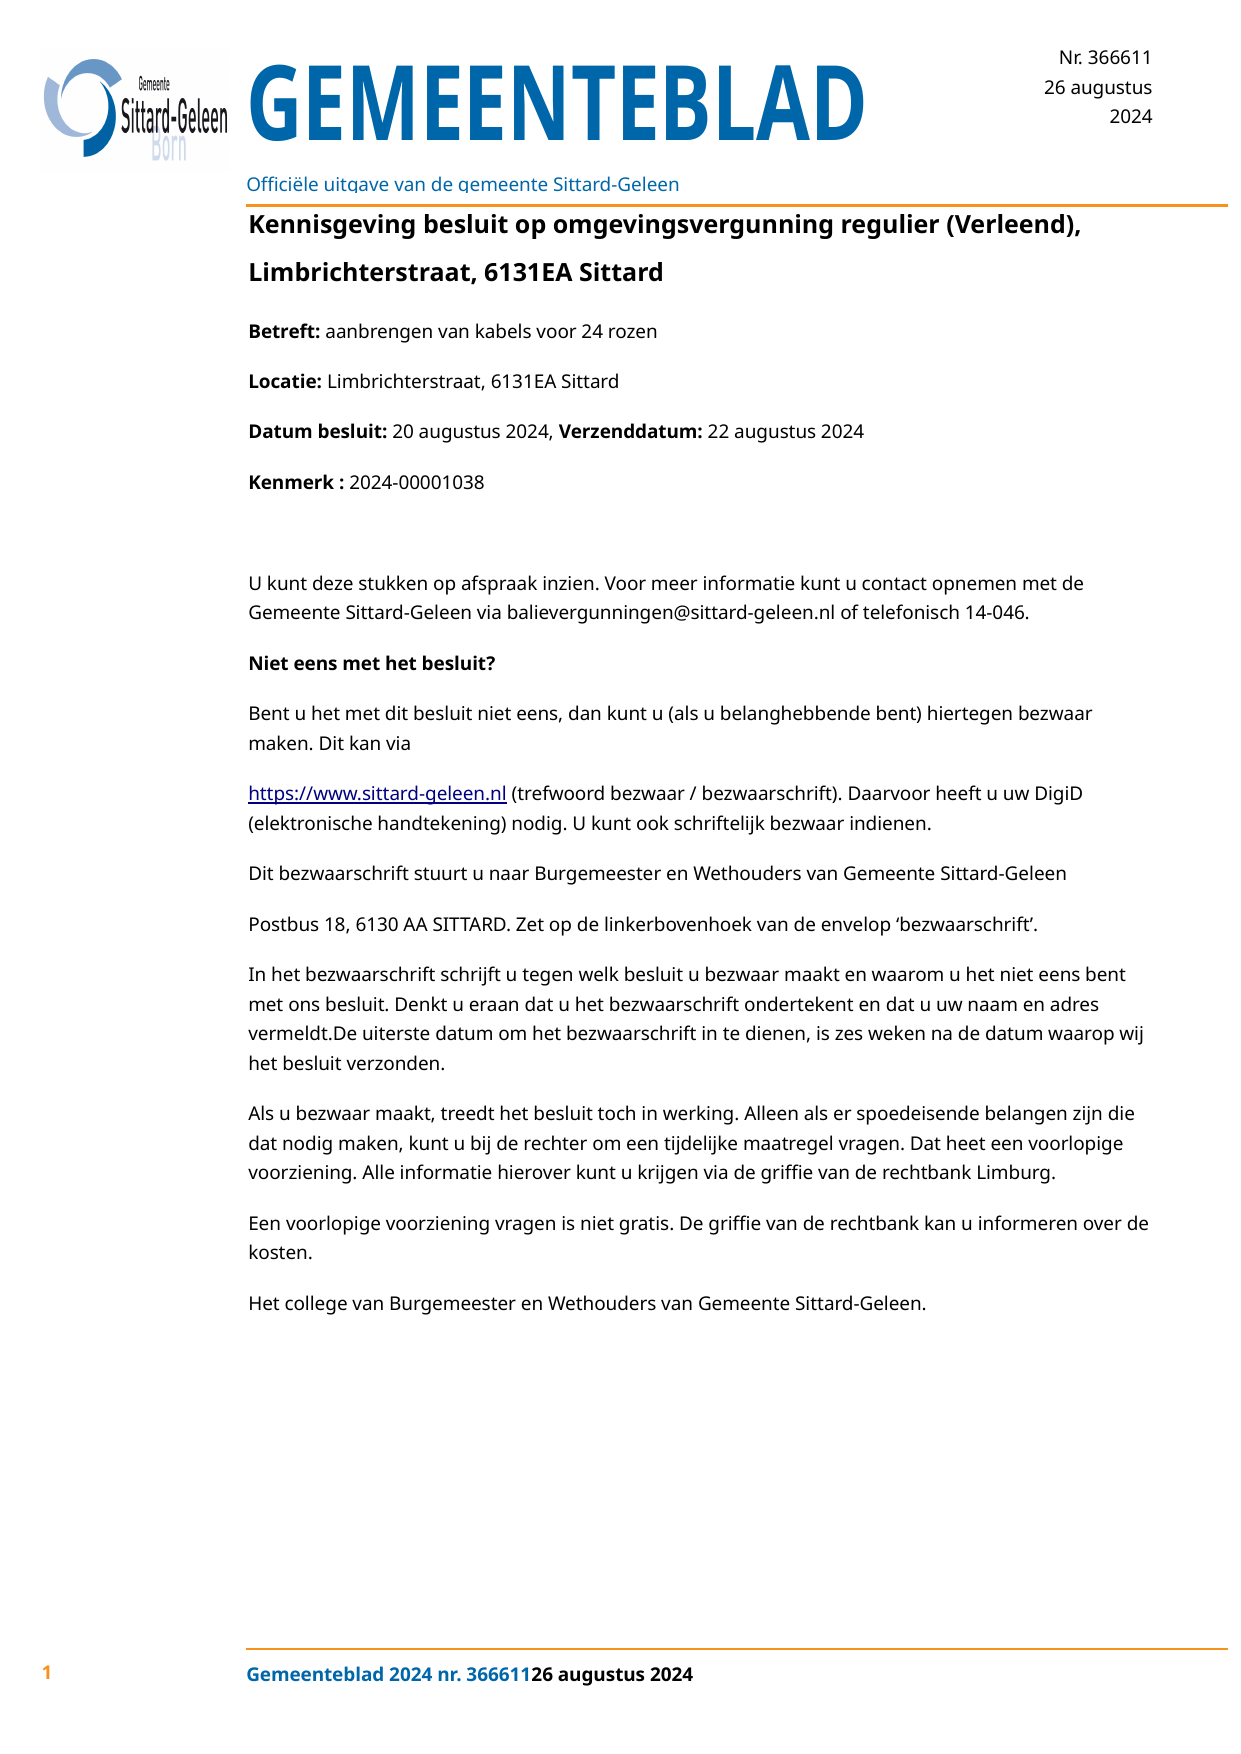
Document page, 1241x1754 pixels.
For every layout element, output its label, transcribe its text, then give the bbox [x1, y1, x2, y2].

text U kunt deze stukken op afspraak inzien. Voor meer informatie kunt u contact opnemen met de Gemeente Sittard-Geleen via balievergunningen@sittard-geleen.nl of telefonisch 14-046. [248, 570, 1152, 625]
picture [41, 47, 231, 172]
text Bent u het met dit besluit niet eens, dan kunt u (als u belanghebbende bent) hiertegen bezwaar maken. Dit kan via [248, 700, 1152, 756]
text Postbus 18, 6130 AA SITTARD. Zet op de linkerbovenhoek van de envelop ‘bezwaarschrift’. [248, 911, 1152, 937]
text Het college van Burgemeester en Wethouders van Gemeente Sittard-Geleen. [248, 1290, 1152, 1316]
text Kennisgeving besluit op omgevingsvergunning regulier (Verleend), Limbrichterstraat, 6131EA Sittard [248, 207, 1152, 288]
text Datum besluit: 20 augustus 2024, Verzenddatum: 22 augustus 2024 [248, 419, 1152, 444]
text Betreft: aanbrengen van kabels voor 24 rozen [248, 318, 1152, 344]
text https://www.sittard-geleen.nl (trefwoord bezwaar / bezwaarschrift). Daarvoor heeft u uw DigiD (elektronische handtekening) nodig. U kunt ook schriftelijk bezwaar indienen. [248, 780, 1152, 836]
text Als u bezwaar maakt, treedt het besluit toch in werking. Alleen als er spoedeisende belangen zijn die dat nodig maken, kunt u bij de rechter om een tijdelijke maatregel vragen. Dat heet een voorlopige voorziening. Alle informatie hierover kunt u krijgen via de griffie van de rechtbank Limburg. [248, 1100, 1152, 1185]
text Locatie: Limbrichterstraat, 6131EA Sittard [248, 368, 1152, 394]
text Dit bezwaarschrift stuurt u naar Burgemeester en Wethouders van Gemeente Sittard-Geleen [248, 860, 1152, 886]
text Een voorlopige voorziening vragen is niet gratis. De griffie van de rechtbank kan u informeren over de kosten. [248, 1210, 1152, 1265]
text Kenmerk : 2024-00001038 [248, 469, 1152, 495]
text In het bezwaarschrift schrijft u tegen welk besluit u bezwaar maakt en waarom u het niet eens bent met ons besluit. Denkt u eraan dat u het bezwaarschrift ondertekent en dat u uw naam en adres vermeldt.De uiterste datum om het bezwaarschrift in te dienen, is zes weken na de datum waarop wij het besluit verzonden. [248, 961, 1152, 1076]
text Niet eens met het besluit? [248, 650, 1152, 676]
